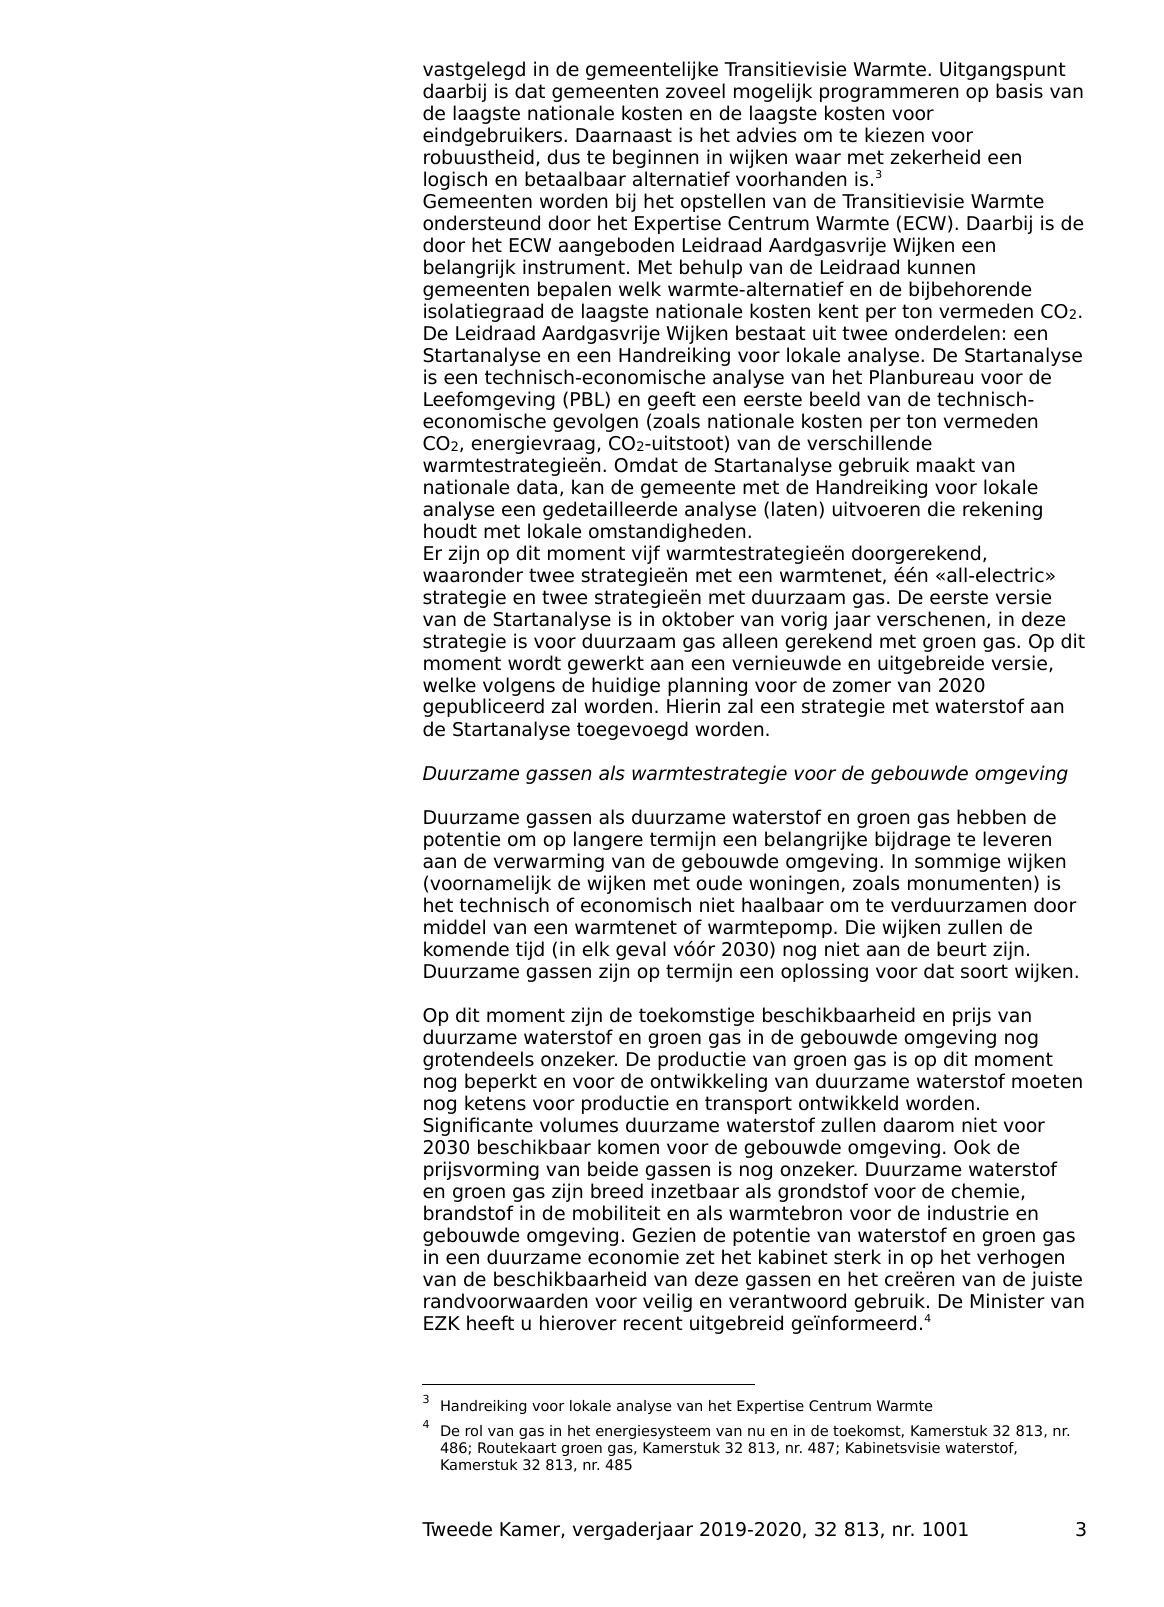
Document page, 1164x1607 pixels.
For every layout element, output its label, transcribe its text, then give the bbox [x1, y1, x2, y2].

text Gemeenten worden bij het opstellen van de Transitievisie Warmte ondersteund door het Expertise Centrum Warmte (ECW). Daarbij is de door het ECW aangeboden Leidraad Aardgasvrije Wijken een belangrijk instrument. Met behulp van de Leidraad kunnen gemeenten bepalen welk warmte-alternatief en de bijbehorende isolatiegraad de laagste nationale kosten kent per ton vermeden CO2. De Leidraad Aardgasvrije Wijken bestaat uit twee onderdelen: een Startanalyse en een Handreiking voor lokale analyse. De Startanalyse is een technisch-economische analyse van het Planbureau voor de Leefomgeving (PBL) en geeft een eerste beeld van de technisch-economische gevolgen (zoals nationale kosten per ton vermeden CO2, energievraag, CO2-uitstoot) van de verschillende warmtestrategieën. Omdat de Startanalyse gebruik maakt van nationale data, kan de gemeente met de Handreiking voor lokale analyse een gedetailleerde analyse (laten) uitvoeren die rekening houdt met lokale omstandigheden. [422, 191, 1087, 543]
text vastgelegd in de gemeentelijke Transitievisie Warmte. Uitgangspunt daarbij is dat gemeenten zoveel mogelijk programmeren op basis van de laagste nationale kosten en de laagste kosten voor eindgebruikers. Daarnaast is het advies om te kiezen voor robuustheid, dus te beginnen in wijken waar met zekerheid een logisch en betaalbaar alternatief voorhanden is. [422, 59, 1087, 191]
text Op dit moment zijn de toekomstige beschikbaarheid en prijs van duurzame waterstof en groen gas in de gebouwde omgeving nog grotendeels onzeker. De productie van groen gas is op dit moment nog beperkt en voor de ontwikkeling van duurzame waterstof moeten nog ketens voor productie en transport ontwikkeld worden. Significante volumes duurzame waterstof zullen daarom niet voor 2030 beschikbaar komen voor de gebouwde omgeving. Ook de prijsvorming van beide gassen is nog onzeker. Duurzame waterstof en groen gas zijn breed inzetbaar als grondstof voor de chemie, brandstof in de mobiliteit en als warmtebron voor de industrie en gebouwde omgeving. Gezien de potentie van waterstof en groen gas in een duurzame economie zet het kabinet sterk in op het verhogen van de beschikbaarheid van deze gassen en het creëren van de juiste randvoorwaarden voor veilig en verantwoord gebruik. De Minister van EZK heeft u hierover recent uitgebreid geïnformeerd. [422, 1005, 1087, 1334]
text Duurzame gassen als duurzame waterstof en groen gas hebben de potentie om op langere termijn een belangrijke bijdrage te leveren aan de verwarming van de gebouwde omgeving. In sommige wijken (voornamelijk de wijken met oude woningen, zoals monumenten) is het technisch of economisch niet haalbaar om te verduurzamen door middel van een warmtenet of warmtepomp. Die wijken zullen de komende tijd (in elk geval vóór 2030) nog niet aan de beurt zijn. Duurzame gassen zijn op termijn een oplossing voor dat soort wijken. [422, 807, 1087, 983]
text De rol van gas in het energiesysteem van nu en in de toekomst, Kamerstuk 32 813, nr. 486; Routekaart groen gas, Kamerstuk 32 813, nr. 487; Kabinetsvisie waterstof, Kamerstuk 32 813, nr. 485 [422, 1418, 1087, 1474]
text Handreiking voor lokale analyse van het Expertise Centrum Warmte [422, 1393, 1087, 1416]
text Er zijn op dit moment vijf warmtestrategieën doorgerekend, waaronder twee strategieën met een warmtenet, één «all-electric» strategie en twee strategieën met duurzaam gas. De eerste versie van de Startanalyse is in oktober van vorig jaar verschenen, in deze strategie is voor duurzaam gas alleen gerekend met groen gas. Op dit moment wordt gewerkt aan een vernieuwde en uitgebreide versie, welke volgens de huidige planning voor de zomer van 2020 gepubliceerd zal worden. Hierin zal een strategie met waterstof aan de Startanalyse toegevoegd worden. [422, 543, 1087, 740]
subtitle Duurzame gassen als warmtestrategie voor de gebouwde omgeving [422, 763, 1087, 784]
